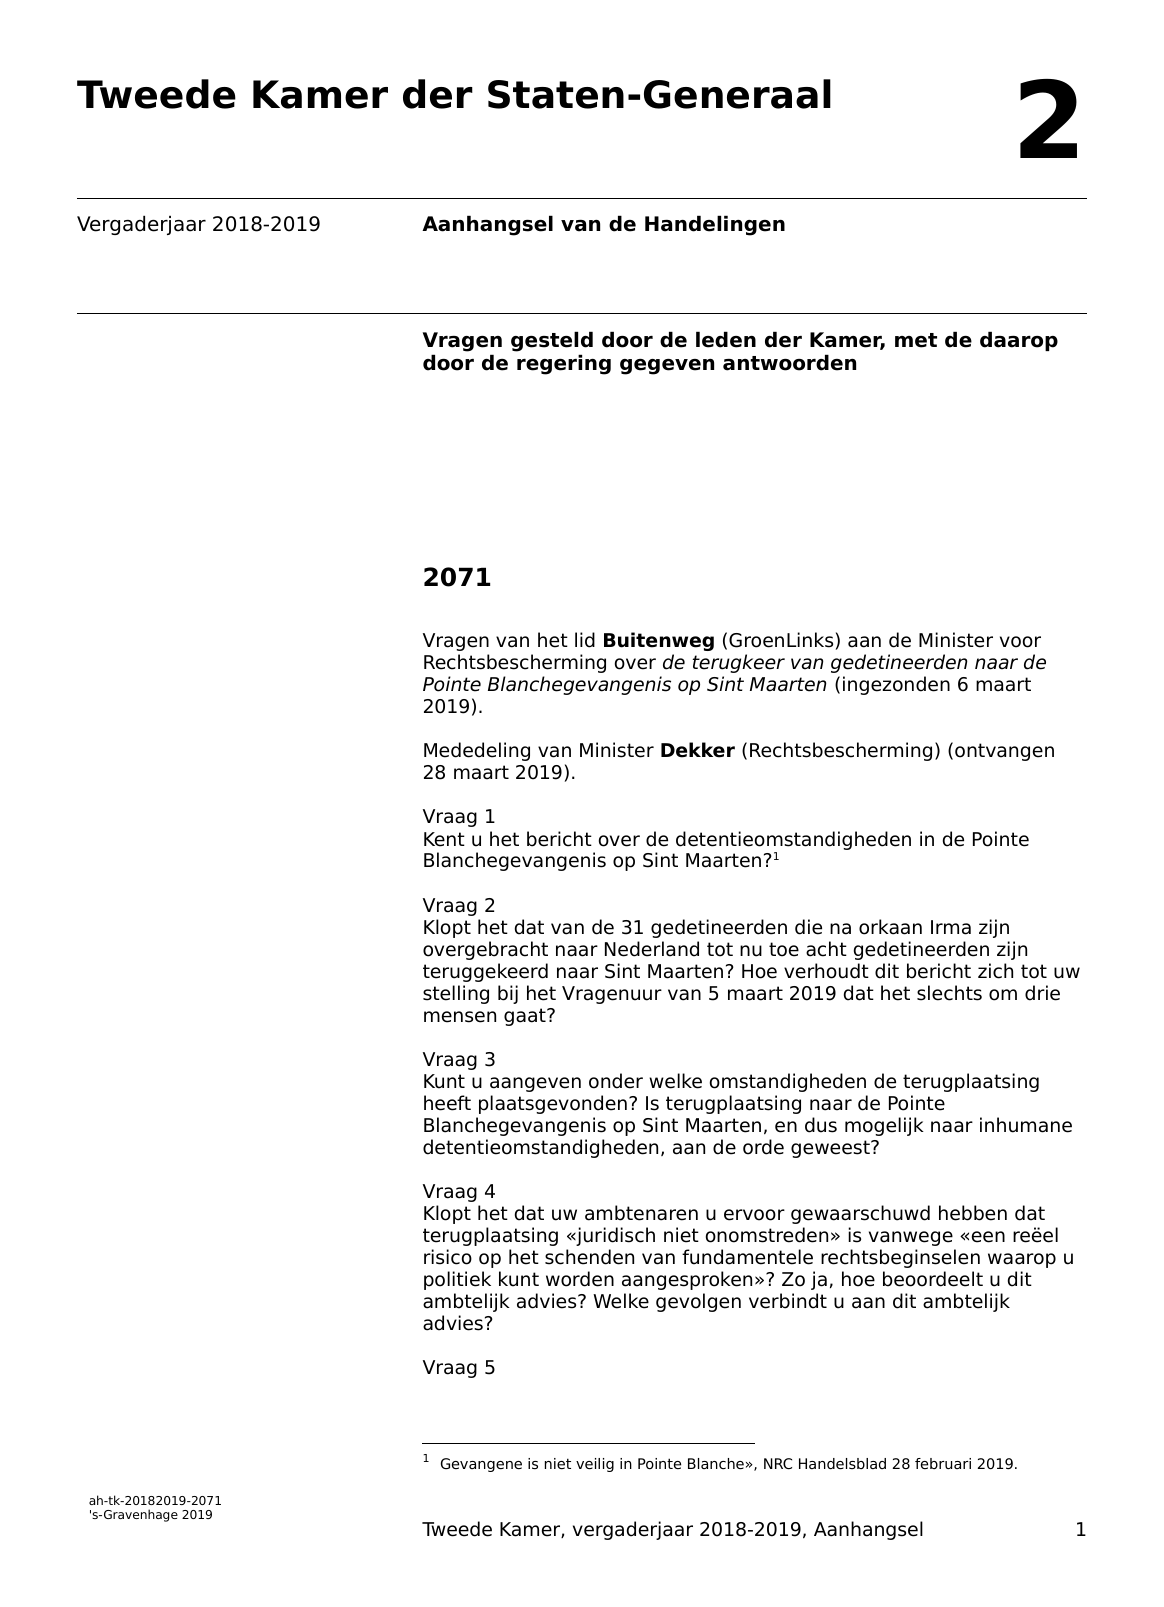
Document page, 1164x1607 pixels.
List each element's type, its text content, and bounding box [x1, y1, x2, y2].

text Mededeling van Minister Dekker (Rechtsbescherming) (ontvangen 28 maart 2019). [422, 740, 1087, 784]
table_header Tweede Kamer der Staten-Generaal [77, 59, 886, 198]
table_cell [77, 314, 422, 375]
text Vraag 3 [422, 1049, 1087, 1071]
text Klopt het dat uw ambtenaren u ervoor gewaarschuwd hebben dat terugplaatsing «juridisch niet onomstreden» is vanwege «een reëel risico op het schenden van fundamentele rechtsbeginselen waarop u politiek kunt worden aangesproken»? Zo ja, hoe beoordeelt u dit ambtelijk advies? Welke gevolgen verbindt u aan dit ambtelijk advies? [422, 1203, 1087, 1334]
text Kunt u aangeven onder welke omstandigheden de terugplaatsing heeft plaatsgevonden? Is terugplaatsing naar de Pointe Blanchegevangenis op Sint Maarten, en dus mogelijk naar inhumane detentieomstandigheden, aan de orde geweest? [422, 1071, 1087, 1158]
text 's-Gravenhage 2019 [88, 1508, 323, 1522]
text Kent u het bericht over de detentieomstandigheden in de Pointe Blanchegevangenis op Sint Maarten? [422, 828, 1087, 872]
text Klopt het dat van de 31 gedetineerden die na orkaan Irma zijn overgebracht naar Nederland tot nu toe acht gedetineerden zijn teruggekeerd naar Sint Maarten? Hoe verhoudt dit bericht zich tot uw stelling bij het Vragenuur van 5 maart 2019 dat het slechts om drie mensen gaat? [422, 917, 1087, 1026]
text Vraag 4 [422, 1181, 1087, 1203]
text ah-tk-20182019-2071 [88, 1494, 323, 1508]
text Vragen van het lid Buitenweg (GroenLinks) aan de Minister voor Rechtsbescherming over de terugkeer van gedetineerden naar de Pointe Blanchegevangenis op Sint Maarten (ingezonden 6 maart 2019). [422, 630, 1087, 718]
text Vraag 5 [422, 1357, 1087, 1379]
table_cell Vragen gesteld door de leden der Kamer, met de daarop door de regering gegeven antwoorden [422, 314, 1087, 375]
table_header 2 [886, 59, 1087, 198]
text 2071 [422, 563, 1087, 592]
text Vraag 1 [422, 806, 1087, 828]
text Vraag 2 [422, 894, 1087, 917]
text Gevangene is niet veilig in Pointe Blanche», NRC Handelsblad 28 februari 2019. [422, 1452, 1087, 1474]
table_cell Aanhangsel van de Handelingen [422, 199, 1087, 313]
table_cell Vergaderjaar 2018-2019 [77, 199, 422, 313]
